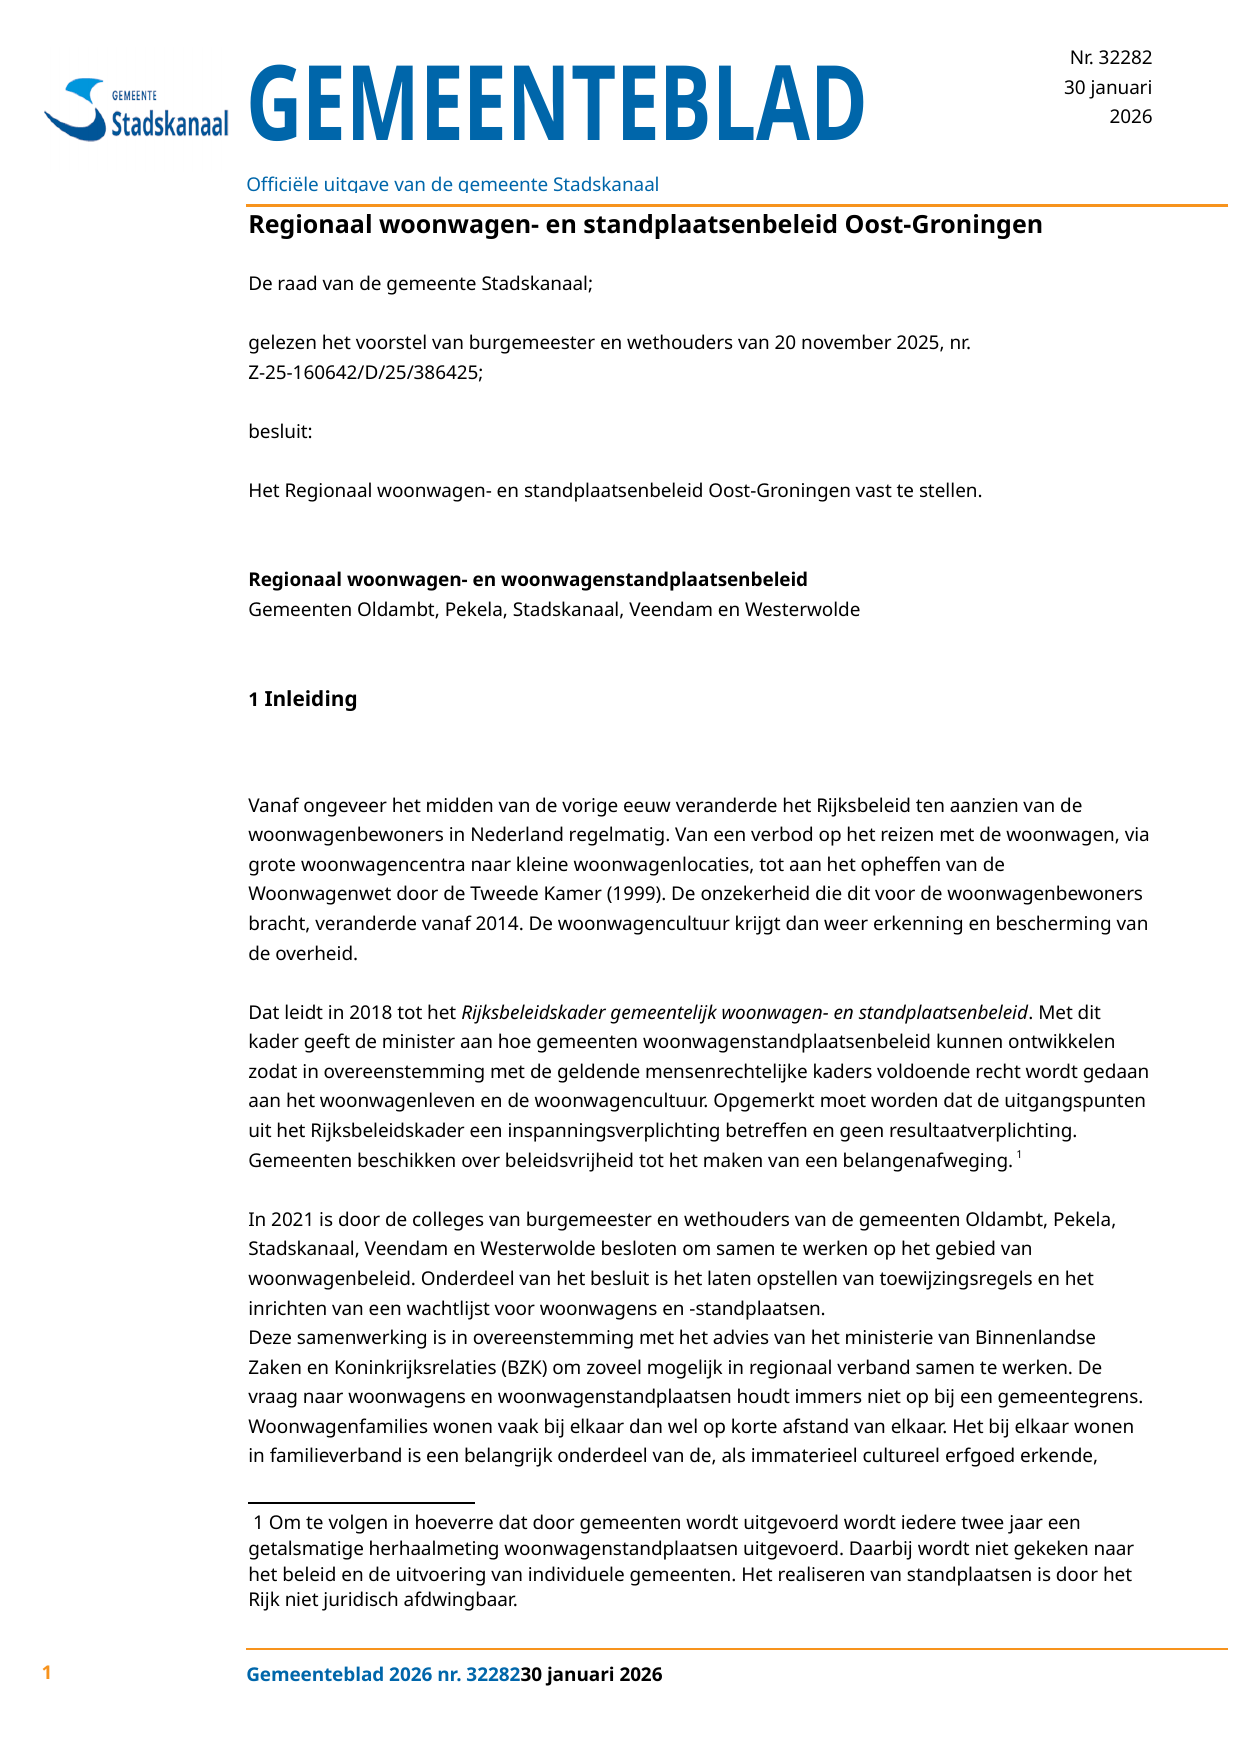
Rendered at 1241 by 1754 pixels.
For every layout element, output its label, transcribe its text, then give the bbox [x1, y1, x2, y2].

text Gemeenten Oldambt, Pekela, Stadskanaal, Veendam en Westerwolde [248, 596, 1152, 621]
text besluit: [248, 418, 1152, 444]
text Regionaal woonwagen- en woonwagenstandplaatsenbeleid [248, 566, 1152, 592]
picture [41, 47, 231, 172]
text Regionaal woonwagen- en standplaatsenbeleid Oost-Groningen [248, 207, 1152, 241]
text Om te volgen in hoeverre dat door gemeenten wordt uitgevoerd wordt iedere twee jaar een getalsmatige herhaalmeting woonwagenstandplaatsen uitgevoerd. Daarbij wordt niet gekeken naar het beleid en de uitvoering van individuele gemeenten. Het realiseren van standplaatsen is door het Rijk niet juridisch afdwingbaar. [248, 1509, 1152, 1612]
text Dat leidt in 2018 tot het Rijksbeleidskader gemeentelijk woonwagen- en standplaatsenbeleid. Met dit kader geeft de minister aan hoe gemeenten woonwagenstandplaatsenbeleid kunnen ontwikkelen zodat in overeenstemming met de geldende mensenrechtelijke kaders voldoende recht wordt gedaan aan het woonwagenleven en de woonwagencultuur. Opgemerkt moet worden dat de uitgangspunten uit het Rijksbeleidskader een inspanningsverplichting betreffen en geen resultaatverplichting. Gemeenten beschikken over beleidsvrijheid tot het maken van een belangenafweging. [248, 999, 1152, 1172]
text gelezen het voorstel van burgemeester en wethouders van 20 november 2025, nr. Z-25-160642/D/25/386425; [248, 329, 1152, 385]
text De raad van de gemeente Stadskanaal; [248, 270, 1152, 296]
text 1 Inleiding [248, 684, 1152, 713]
text Deze samenwerking is in overeenstemming met het advies van het ministerie van Binnenlandse Zaken en Koninkrijksrelaties (BZK) om zoveel mogelijk in regionaal verband samen te werken. De vraag naar woonwagens en woonwagenstandplaatsen houdt immers niet op bij een gemeentegrens. Woonwagenfamilies wonen vaak bij elkaar dan wel op korte afstand van elkaar. Het bij elkaar wonen in familieverband is een belangrijk onderdeel van de, als immaterieel cultureel erfgoed erkende, [248, 1324, 1152, 1468]
text Het Regionaal woonwagen- en standplaatsenbeleid Oost-Groningen vast te stellen. [248, 477, 1152, 503]
text In 2021 is door de colleges van burgemeester en wethouders van de gemeenten Oldambt, Pekela, Stadskanaal, Veendam en Westerwolde besloten om samen te werken op het gebied van woonwagenbeleid. Onderdeel van het besluit is het laten opstellen van toewijzingsregels en het inrichten van een wachtlijst voor woonwagens en -standplaatsen. [248, 1206, 1152, 1320]
text Vanaf ongeveer het midden van de vorige eeuw veranderde het Rijksbeleid ten aanzien van de woonwagenbewoners in Nederland regelmatig. Van een verbod op het reizen met de woonwagen, via grote woonwagencentra naar kleine woonwagenlocaties, tot aan het opheffen van de Woonwagenwet door de Tweede Kamer (1999). De onzekerheid die dit voor de woonwagenbewoners bracht, veranderde vanaf 2014. De woonwagencultuur krijgt dan weer erkenning en bescherming van de overheid. [248, 792, 1152, 965]
